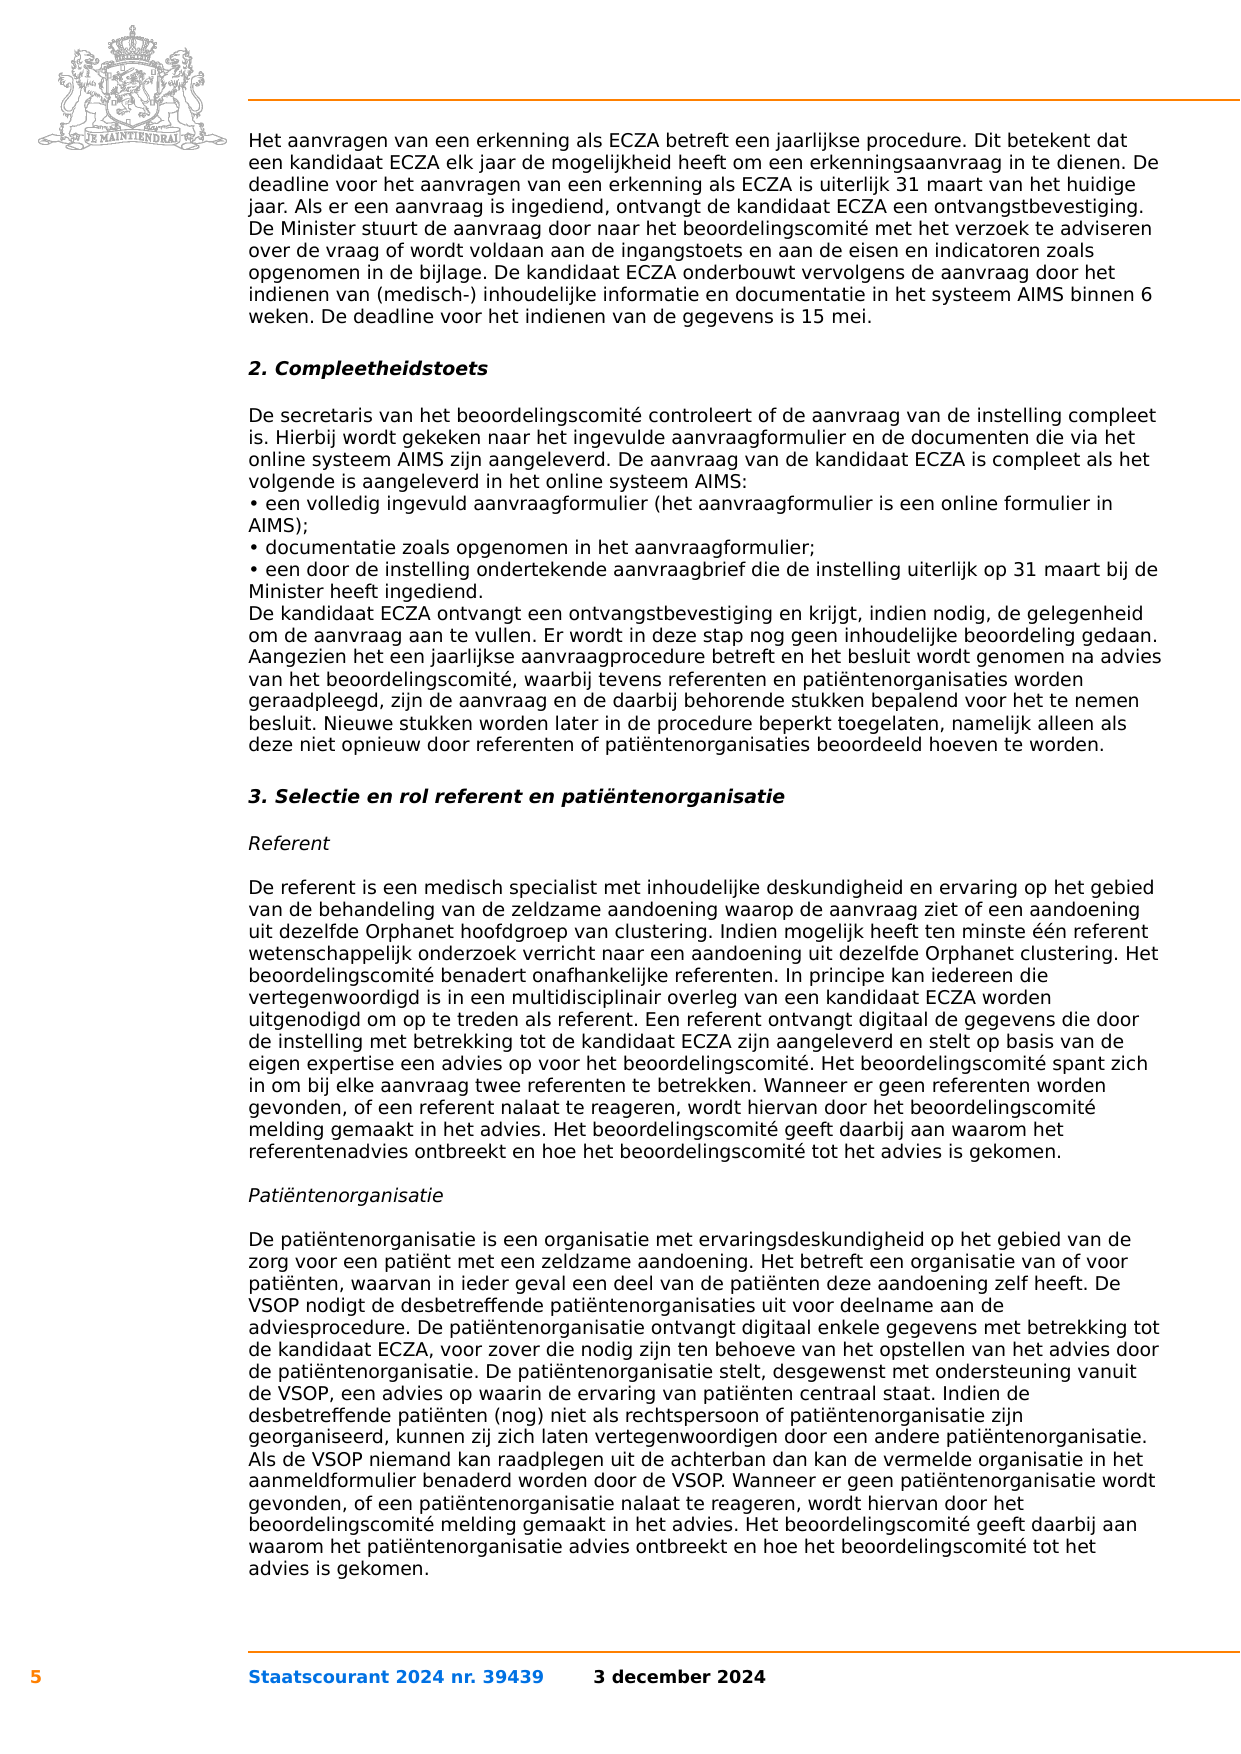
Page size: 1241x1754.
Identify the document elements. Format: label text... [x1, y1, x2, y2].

subtitle 3. Selectie en rol referent en patiëntenorganisatie [248, 786, 1163, 808]
text De kandidaat ECZA ontvangt een ontvangstbevestiging en krijgt, indien nodig, de gelegenheid om de aanvraag aan te vullen. Er wordt in deze stap nog geen inhoudelijke beoordeling gedaan. Aangezien het een jaarlijkse aanvraagprocedure betreft en het besluit wordt genomen na advies van het beoordelingscomité, waarbij tevens referenten en patiëntenorganisaties worden geraadpleegd, zijn de aanvraag en de daarbij behorende stukken bepalend voor het te nemen besluit. Nieuwe stukken worden later in de procedure beperkt toegelaten, namelijk alleen als deze niet opnieuw door referenten of patiëntenorganisaties beoordeeld hoeven te worden. [248, 602, 1163, 756]
text • een door de instelling ondertekende aanvraagbrief die de instelling uiterlijk op 31 maart bij de Minister heeft ingediend. [248, 558, 1163, 602]
subtitle 2. Compleetheidstoets [248, 358, 1163, 380]
picture [38, 25, 227, 150]
subtitle Referent [248, 833, 1163, 855]
subtitle Patiëntenorganisatie [248, 1185, 1163, 1207]
text • documentatie zoals opgenomen in het aanvraagformulier; [248, 537, 1163, 558]
text De secretaris van het beoordelingscomité controleert of de aanvraag van de instelling compleet is. Hierbij wordt gekeken naar het ingevulde aanvraagformulier en de documenten die via het online systeem AIMS zijn aangeleverd. De aanvraag van de kandidaat ECZA is compleet als het volgende is aangeleverd in het online systeem AIMS: [248, 405, 1163, 493]
text De referent is een medisch specialist met inhoudelijke deskundigheid en ervaring op het gebied van de behandeling van de zeldzame aandoening waarop de aanvraag ziet of een aandoening uit dezelfde Orphanet hoofdgroep van clustering. Indien mogelijk heeft ten minste één referent wetenschappelijk onderzoek verricht naar een aandoening uit dezelfde Orphanet clustering. Het beoordelingscomité benadert onafhankelijke referenten. In principe kan iedereen die vertegenwoordigd is in een multidisciplinair overleg van een kandidaat ECZA worden uitgenodigd om op te treden als referent. Een referent ontvangt digitaal de gegevens die door de instelling met betrekking tot de kandidaat ECZA zijn aangeleverd en stelt op basis van de eigen expertise een advies op voor het beoordelingscomité. Het beoordelingscomité spant zich in om bij elke aanvraag twee referenten te betrekken. Wanneer er geen referenten worden gevonden, of een referent nalaat te reageren, wordt hiervan door het beoordelingscomité melding gemaakt in het advies. Het beoordelingscomité geeft daarbij aan waarom het referentenadvies ontbreekt en hoe het beoordelingscomité tot het advies is gekomen. [248, 877, 1163, 1163]
text Het aanvragen van een erkenning als ECZA betreft een jaarlijkse procedure. Dit betekent dat een kandidaat ECZA elk jaar de mogelijkheid heeft om een erkenningsaanvraag in te dienen. De deadline voor het aanvragen van een erkenning als ECZA is uiterlijk 31 maart van het huidige jaar. Als er een aanvraag is ingediend, ontvangt de kandidaat ECZA een ontvangstbevestiging. De Minister stuurt de aanvraag door naar het beoordelingscomité met het verzoek te adviseren over de vraag of wordt voldaan aan de ingangstoets en aan de eisen en indicatoren zoals opgenomen in de bijlage. De kandidaat ECZA onderbouwt vervolgens de aanvraag door het indienen van (medisch-) inhoudelijke informatie en documentatie in het systeem AIMS binnen 6 weken. De deadline voor het indienen van de gegevens is 15 mei. [248, 130, 1163, 328]
text De patiëntenorganisatie is een organisatie met ervaringsdeskundigheid op het gebied van de zorg voor een patiënt met een zeldzame aandoening. Het betreft een organisatie van of voor patiënten, waarvan in ieder geval een deel van de patiënten deze aandoening zelf heeft. De VSOP nodigt de desbetreffende patiëntenorganisaties uit voor deelname aan de adviesprocedure. De patiëntenorganisatie ontvangt digitaal enkele gegevens met betrekking tot de kandidaat ECZA, voor zover die nodig zijn ten behoeve van het opstellen van het advies door de patiëntenorganisatie. De patiëntenorganisatie stelt, desgewenst met ondersteuning vanuit de VSOP, een advies op waarin de ervaring van patiënten centraal staat. Indien de desbetreffende patiënten (nog) niet als rechtspersoon of patiëntenorganisatie zijn georganiseerd, kunnen zij zich laten vertegenwoordigen door een andere patiëntenorganisatie. Als de VSOP niemand kan raadplegen uit de achterban dan kan de vermelde organisatie in het aanmeldformulier benaderd worden door de VSOP. Wanneer er geen patiëntenorganisatie wordt gevonden, of een patiëntenorganisatie nalaat te reageren, wordt hiervan door het beoordelingscomité melding gemaakt in het advies. Het beoordelingscomité geeft daarbij aan waarom het patiëntenorganisatie advies ontbreekt en hoe het beoordelingscomité tot het advies is gekomen. [248, 1229, 1163, 1580]
text • een volledig ingevuld aanvraagformulier (het aanvraagformulier is een online formulier in AIMS); [248, 493, 1163, 537]
